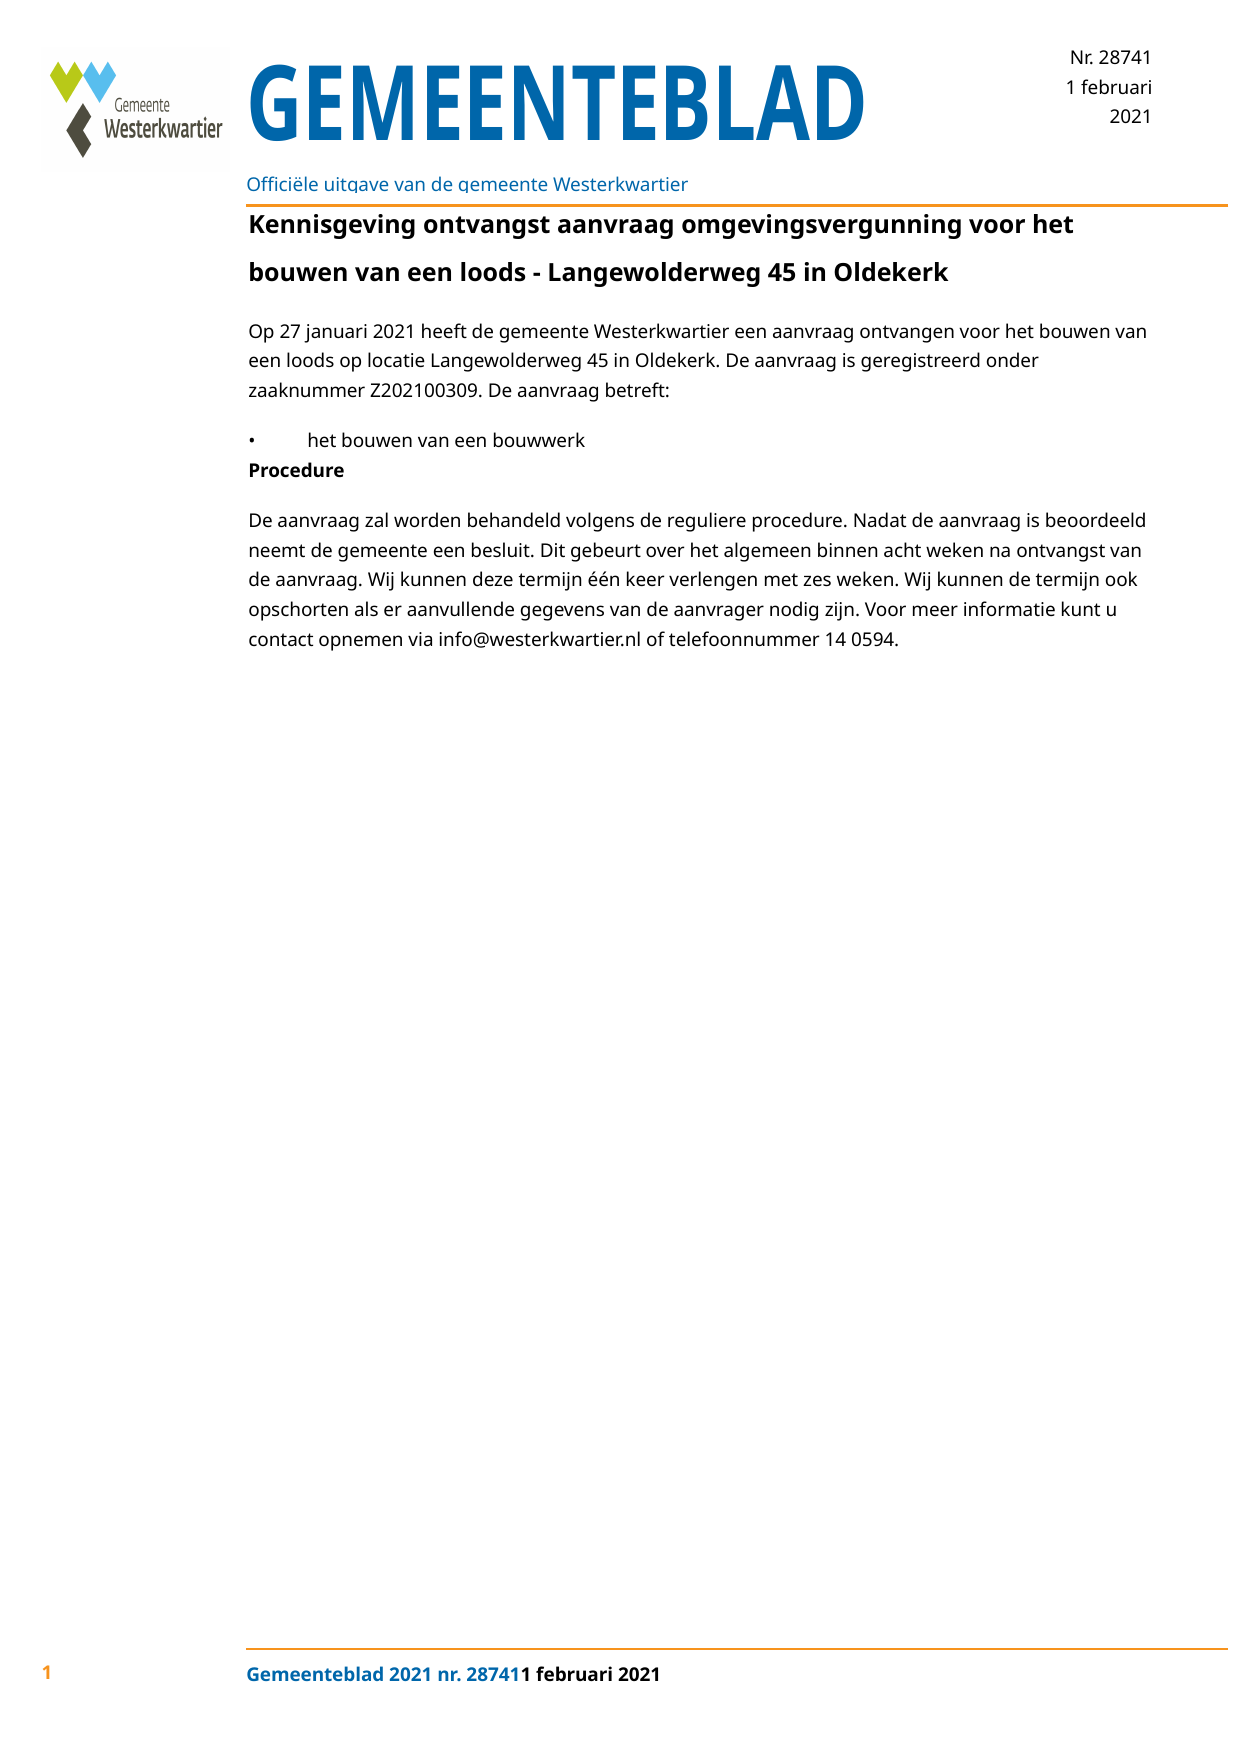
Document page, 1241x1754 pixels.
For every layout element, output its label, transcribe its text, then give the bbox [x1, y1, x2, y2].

picture [41, 47, 231, 172]
text Op 27 januari 2021 heeft de gemeente Westerkwartier een aanvraag ontvangen voor het bouwen van een loods op locatie Langewolderweg 45 in Oldekerk. De aanvraag is geregistreerd onder zaaknummer Z202100309. De aanvraag betreft: [248, 318, 1152, 403]
text Kennisgeving ontvangst aanvraag omgevingsvergunning voor het bouwen van een loods - Langewolderweg 45 in Oldekerk [248, 207, 1152, 288]
list het bouwen van een bouwwerk [248, 427, 1152, 453]
text De aanvraag zal worden behandeld volgens de reguliere procedure. Nadat de aanvraag is beoordeeld neemt de gemeente een besluit. Dit gebeurt over het algemeen binnen acht weken na ontvangst van de aanvraag. Wij kunnen deze termijn één keer verlengen met zes weken. Wij kunnen de termijn ook opschorten als er aanvullende gegevens van de aanvrager nodig zijn. Voor meer informatie kunt u contact opnemen via info@westerkwartier.nl of telefoonnummer 14 0594. [248, 507, 1152, 652]
text Procedure [248, 457, 1152, 483]
